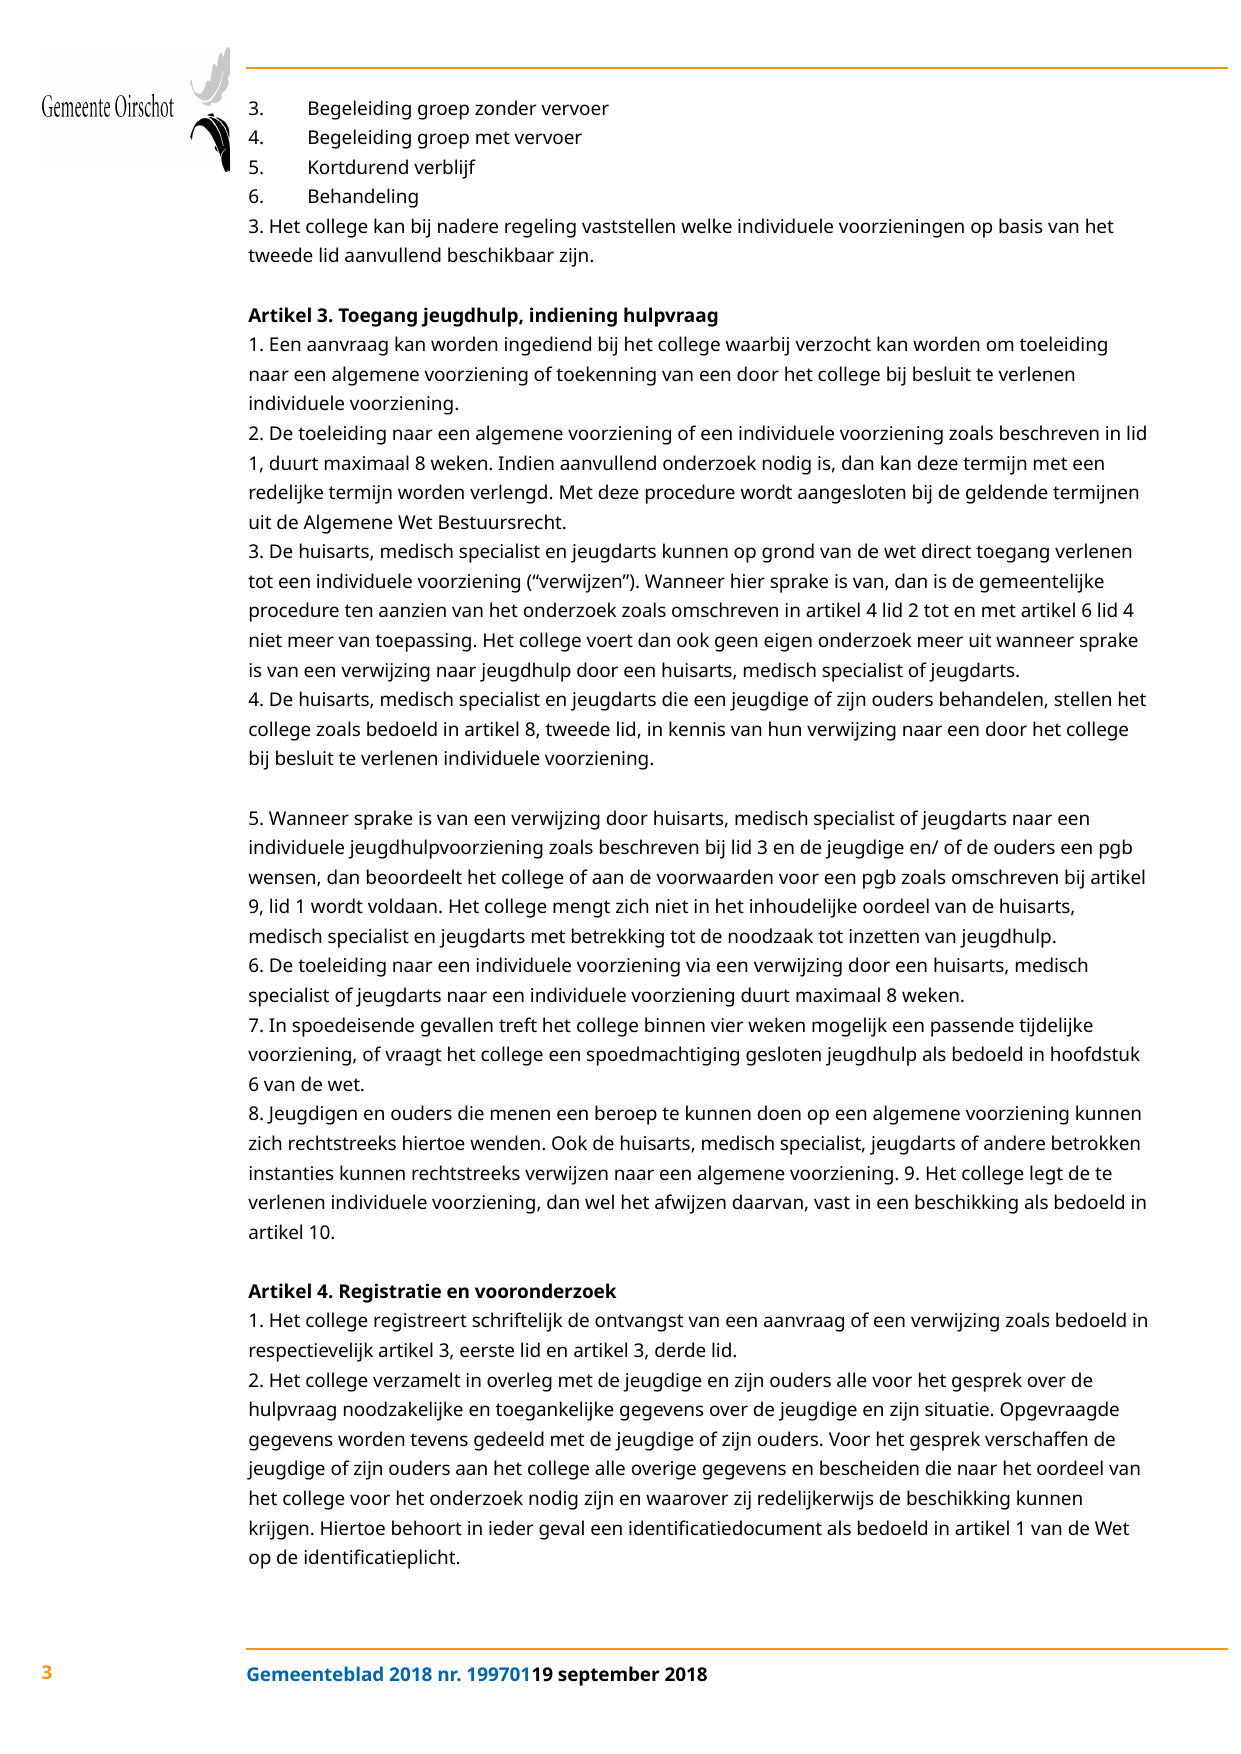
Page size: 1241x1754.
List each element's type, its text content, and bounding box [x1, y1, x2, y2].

list Begeleiding groep zonder vervoer [248, 95, 1152, 121]
text 3. Het college kan bij nadere regeling vaststellen welke individuele voorzieningen op basis van het tweede lid aanvullend beschikbaar zijn. [248, 213, 1152, 268]
text 3. De huisarts, medisch specialist en jeugdarts kunnen op grond van de wet direct toegang verlenen tot een individuele voorziening (“verwijzen”). Wanneer hier sprake is van, dan is de gemeentelijke procedure ten aanzien van het onderzoek zoals omschreven in artikel 4 lid 2 tot en met artikel 6 lid 4 niet meer van toepassing. Het college voert dan ook geen eigen onderzoek meer uit wanneer sprake is van een verwijzing naar jeugdhulp door een huisarts, medisch specialist of jeugdarts. [248, 538, 1152, 683]
list Behandeling [248, 183, 1152, 209]
text 2. De toeleiding naar een algemene voorziening of een individuele voorziening zoals beschreven in lid 1, duurt maximaal 8 weken. Indien aanvullend onderzoek nodig is, dan kan deze termijn met een redelijke termijn worden verlengd. Met deze procedure wordt aangesloten bij de geldende termijnen uit de Algemene Wet Bestuursrecht. [248, 420, 1152, 535]
text 1. Het college registreert schriftelijk de ontvangst van een aanvraag of een verwijzing zoals bedoeld in respectievelijk artikel 3, eerste lid en artikel 3, derde lid. [248, 1308, 1152, 1363]
text 2. Het college verzamelt in overleg met de jeugdige en zijn ouders alle voor het gesprek over de hulpvraag noodzakelijke en toegankelijke gegevens over de jeugdige en zijn situatie. Opgevraagde gegevens worden tevens gedeeld met de jeugdige of zijn ouders. Voor het gesprek verschaffen de jeugdige of zijn ouders aan het college alle overige gegevens en bescheiden die naar het oordeel van het college voor het onderzoek nodig zijn en waarover zij redelijkerwijs de beschikking kunnen krijgen. Hiertoe behoort in ieder geval een identificatiedocument als bedoeld in artikel 1 van de Wet op de identificatieplicht. [248, 1367, 1152, 1570]
text 1. Een aanvraag kan worden ingediend bij het college waarbij verzocht kan worden om toeleiding naar een algemene voorziening of toekenning van een door het college bij besluit te verlenen individuele voorziening. [248, 331, 1152, 416]
text Artikel 4. Registratie en vooronderzoek [248, 1278, 1152, 1304]
picture [41, 47, 231, 172]
text Artikel 3. Toegang jeugdhulp, indiening hulpvraag [248, 302, 1152, 328]
list Kortdurend verblijf [248, 154, 1152, 180]
text 4. De huisarts, medisch specialist en jeugdarts die een jeugdige of zijn ouders behandelen, stellen het college zoals bedoeld in artikel 8, tweede lid, in kennis van hun verwijzing naar een door het college bij besluit te verlenen individuele voorziening. [248, 686, 1152, 771]
text 7. In spoedeisende gevallen treft het college binnen vier weken mogelijk een passende tijdelijke voorziening, of vraagt het college een spoedmachtiging gesloten jeugdhulp als bedoeld in hoofdstuk 6 van de wet. [248, 1012, 1152, 1097]
text 6. De toeleiding naar een individuele voorziening via een verwijzing door een huisarts, medisch specialist of jeugdarts naar een individuele voorziening duurt maximaal 8 weken. [248, 953, 1152, 1008]
text 8. Jeugdigen en ouders die menen een beroep te kunnen doen op een algemene voorziening kunnen zich rechtstreeks hiertoe wenden. Ook de huisarts, medisch specialist, jeugdarts of andere betrokken instanties kunnen rechtstreeks verwijzen naar een algemene voorziening. 9. Het college legt de te verlenen individuele voorziening, dan wel het afwijzen daarvan, vast in een beschikking als bedoeld in artikel 10. [248, 1101, 1152, 1245]
list Begeleiding groep met vervoer [248, 124, 1152, 150]
text 5. Wanneer sprake is van een verwijzing door huisarts, medisch specialist of jeugdarts naar een individuele jeugdhulpvoorziening zoals beschreven bij lid 3 en de jeugdige en/ of de ouders een pgb wensen, dan beoordeelt het college of aan de voorwaarden voor een pgb zoals omschreven bij artikel 9, lid 1 wordt voldaan. Het college mengt zich niet in het inhoudelijke oordeel van de huisarts, medisch specialist en jeugdarts met betrekking tot de noodzaak tot inzetten van jeugdhulp. [248, 805, 1152, 949]
